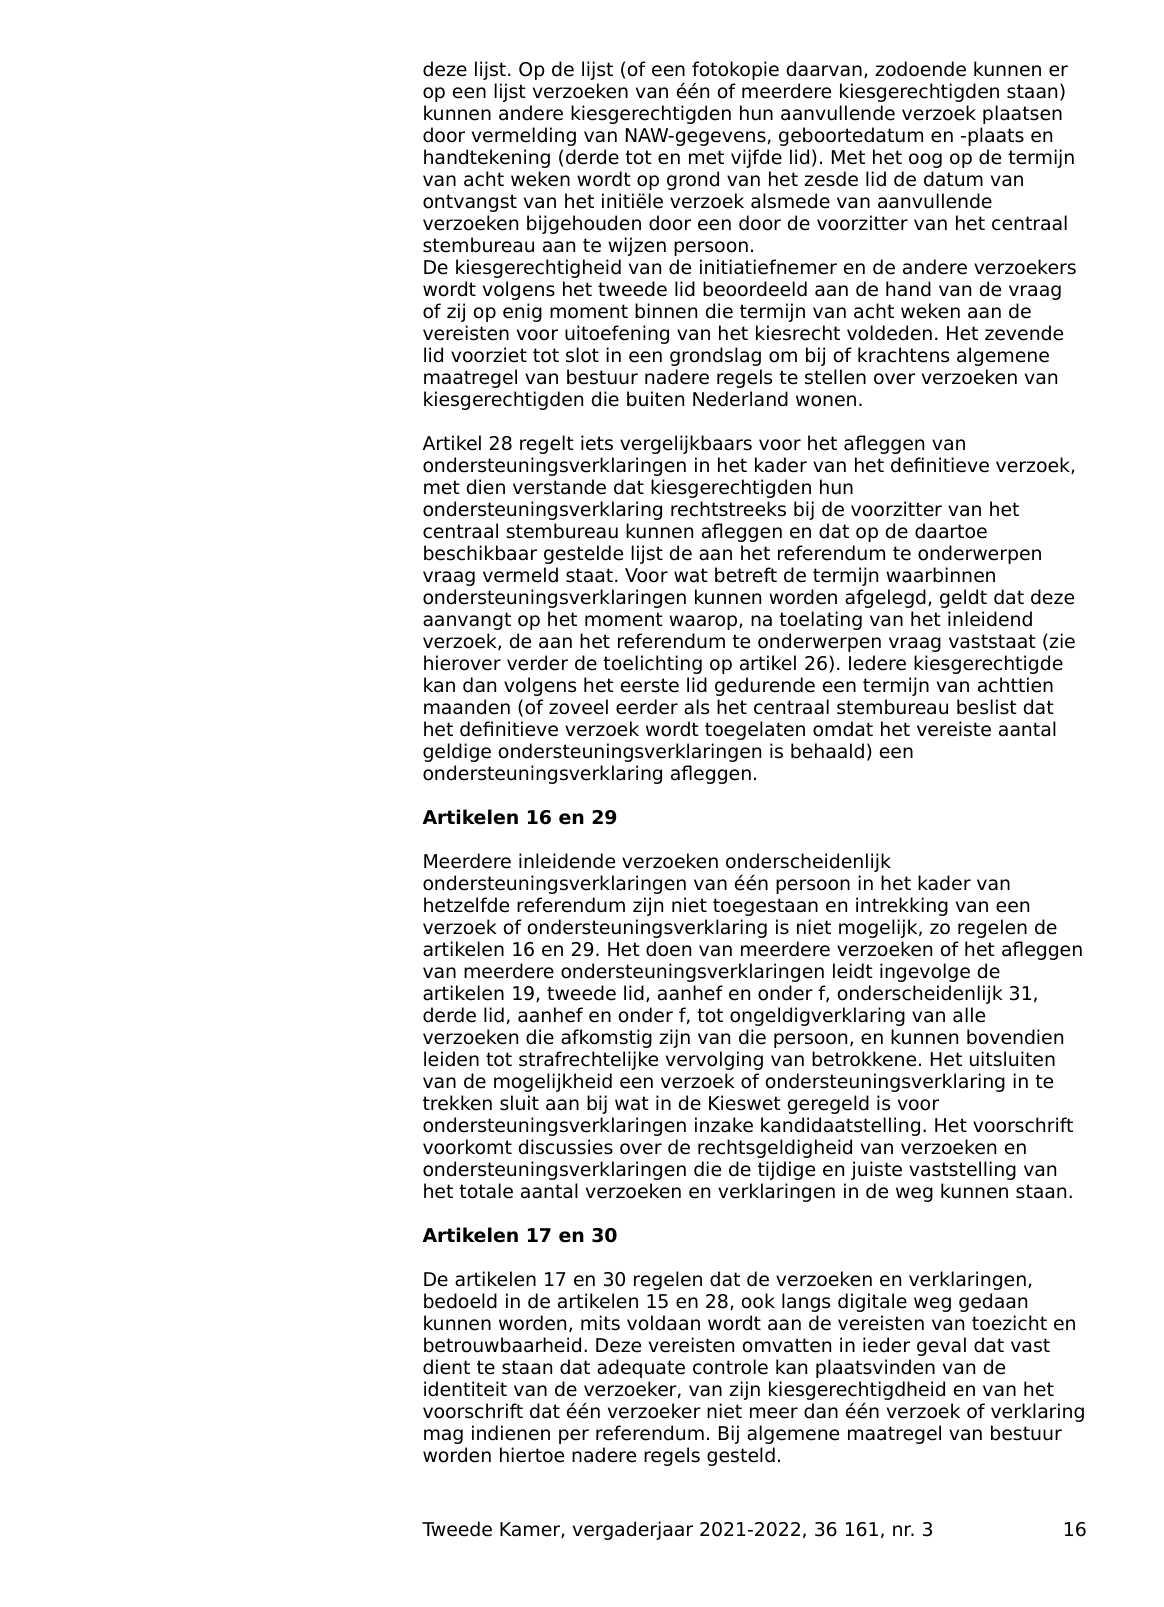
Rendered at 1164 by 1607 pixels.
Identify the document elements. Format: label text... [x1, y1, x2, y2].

text deze lijst. Op de lijst (of een fotokopie daarvan, zodoende kunnen er op een lijst verzoeken van één of meerdere kiesgerechtigden staan) kunnen andere kiesgerechtigden hun aanvullende verzoek plaatsen door vermelding van NAW-gegevens, geboortedatum en -plaats en handtekening (derde tot en met vijfde lid). Met het oog op de termijn van acht weken wordt op grond van het zesde lid de datum van ontvangst van het initiële verzoek alsmede van aanvullende verzoeken bijgehouden door een door de voorzitter van het centraal stembureau aan te wijzen persoon. [422, 59, 1087, 257]
text Artikel 28 regelt iets vergelijkbaars voor het afleggen van ondersteuningsverklaringen in het kader van het definitieve verzoek, met dien verstande dat kiesgerechtigden hun ondersteuningsverklaring rechtstreeks bij de voorzitter van het centraal stembureau kunnen afleggen en dat op de daartoe beschikbaar gestelde lijst de aan het referendum te onderwerpen vraag vermeld staat. Voor wat betreft de termijn waarbinnen ondersteuningsverklaringen kunnen worden afgelegd, geldt dat deze aanvangt op het moment waarop, na toelating van het inleidend verzoek, de aan het referendum te onderwerpen vraag vaststaat (zie hierover verder de toelichting op artikel 26). Iedere kiesgerechtigde kan dan volgens het eerste lid gedurende een termijn van achttien maanden (of zoveel eerder als het centraal stembureau beslist dat het definitieve verzoek wordt toegelaten omdat het vereiste aantal geldige ondersteuningsverklaringen is behaald) een ondersteuningsverklaring afleggen. [422, 433, 1087, 784]
subtitle Artikelen 17 en 30 [422, 1225, 1087, 1247]
text De kiesgerechtigheid van de initiatiefnemer en de andere verzoekers wordt volgens het tweede lid beoordeeld aan de hand van de vraag of zij op enig moment binnen die termijn van acht weken aan de vereisten voor uitoefening van het kiesrecht voldeden. Het zevende lid voorziet tot slot in een grondslag om bij of krachtens algemene maatregel van bestuur nadere regels te stellen over verzoeken van kiesgerechtigden die buiten Nederland wonen. [422, 257, 1087, 411]
text De artikelen 17 en 30 regelen dat de verzoeken en verklaringen, bedoeld in de artikelen 15 en 28, ook langs digitale weg gedaan kunnen worden, mits voldaan wordt aan de vereisten van toezicht en betrouwbaarheid. Deze vereisten omvatten in ieder geval dat vast dient te staan dat adequate controle kan plaatsvinden van de identiteit van de verzoeker, van zijn kiesgerechtigdheid en van het voorschrift dat één verzoeker niet meer dan één verzoek of verklaring mag indienen per referendum. Bij algemene maatregel van bestuur worden hiertoe nadere regels gesteld. [422, 1269, 1087, 1467]
subtitle Artikelen 16 en 29 [422, 807, 1087, 829]
text Meerdere inleidende verzoeken onderscheidenlijk ondersteuningsverklaringen van één persoon in het kader van hetzelfde referendum zijn niet toegestaan en intrekking van een verzoek of ondersteuningsverklaring is niet mogelijk, zo regelen de artikelen 16 en 29. Het doen van meerdere verzoeken of het afleggen van meerdere ondersteuningsverklaringen leidt ingevolge de artikelen 19, tweede lid, aanhef en onder f, onderscheidenlijk 31, derde lid, aanhef en onder f, tot ongeldigverklaring van alle verzoeken die afkomstig zijn van die persoon, en kunnen bovendien leiden tot strafrechtelijke vervolging van betrokkene. Het uitsluiten van de mogelijkheid een verzoek of ondersteuningsverklaring in te trekken sluit aan bij wat in de Kieswet geregeld is voor ondersteuningsverklaringen inzake kandidaatstelling. Het voorschrift voorkomt discussies over de rechtsgeldigheid van verzoeken en ondersteuningsverklaringen die de tijdige en juiste vaststelling van het totale aantal verzoeken en verklaringen in de weg kunnen staan. [422, 851, 1087, 1203]
